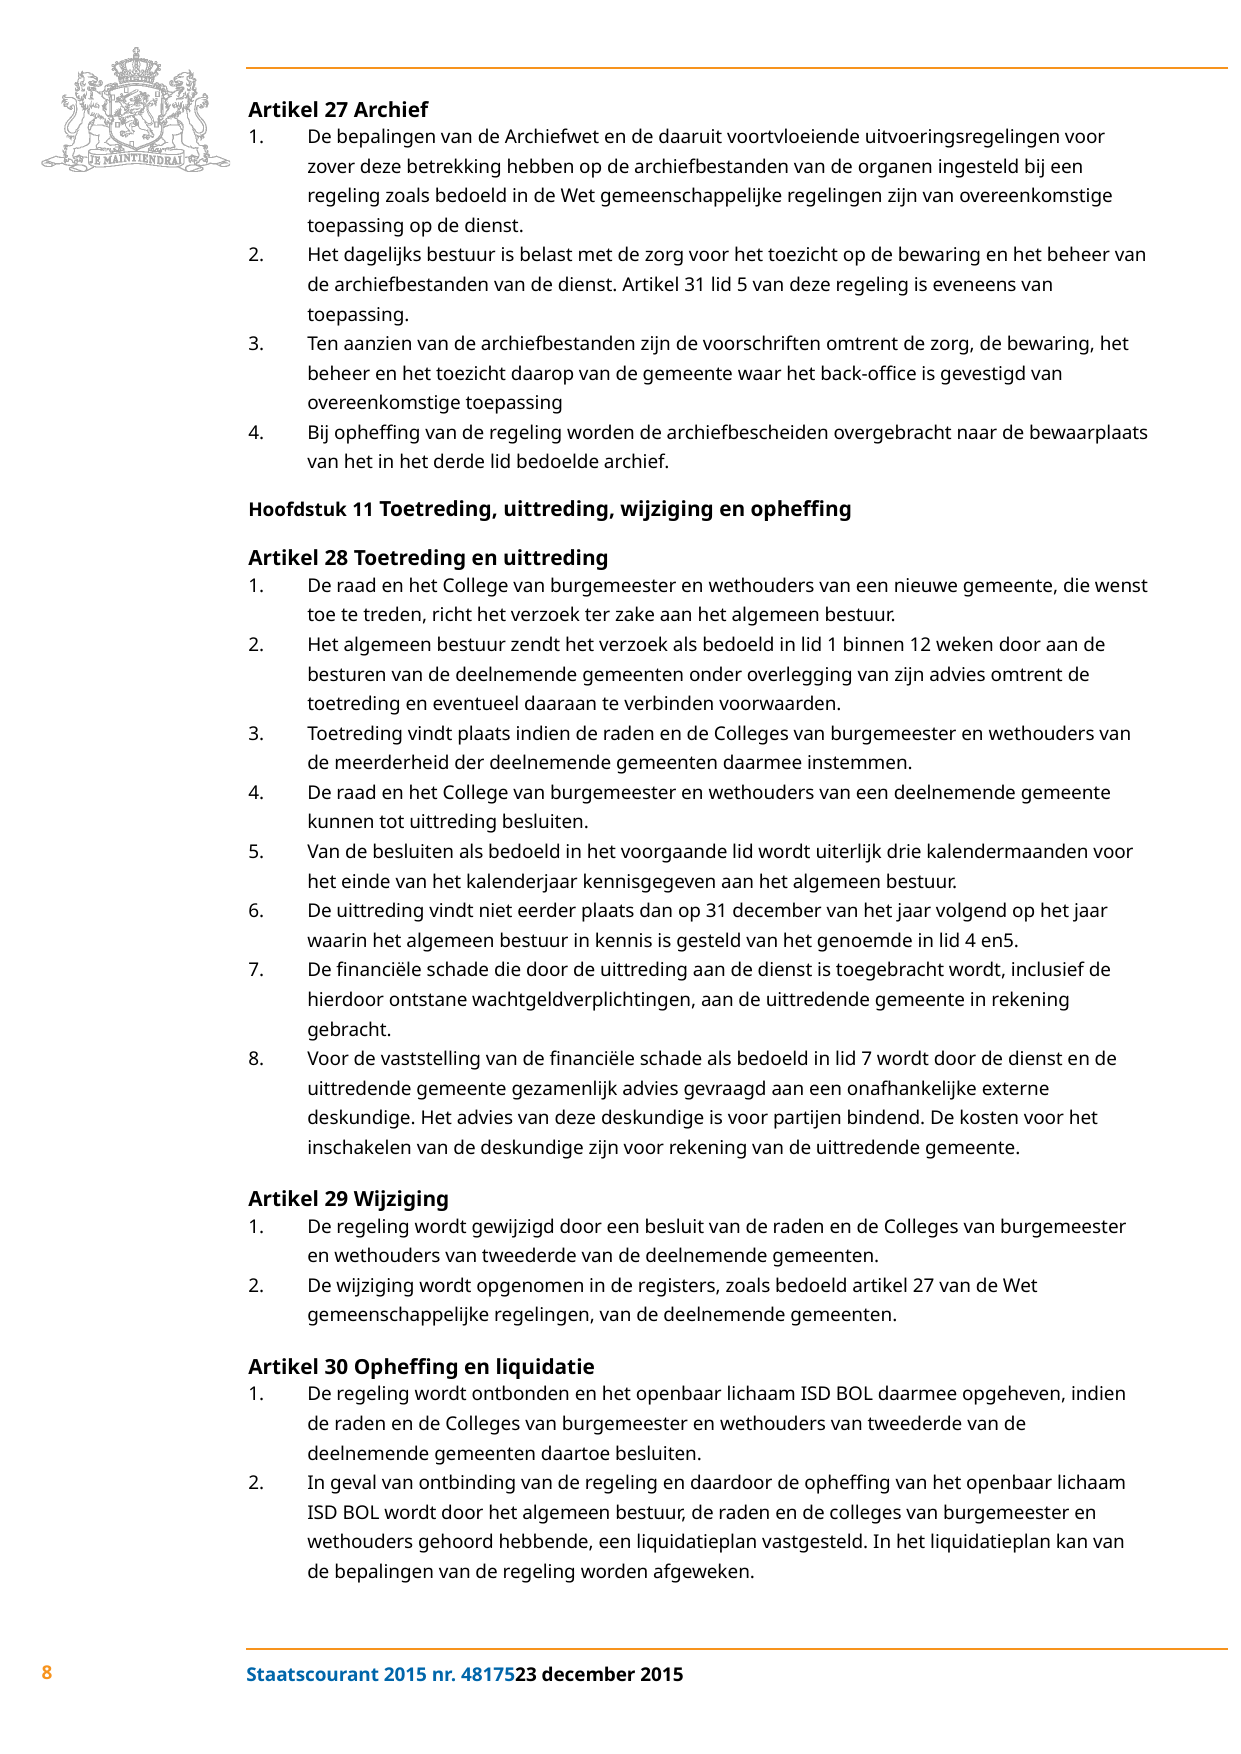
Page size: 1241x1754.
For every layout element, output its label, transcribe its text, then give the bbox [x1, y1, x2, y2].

list De uittreding vindt niet eerder plaats dan op 31 december van het jaar volgend op het jaar waarin het algemeen bestuur in kennis is gesteld van het genoemde in lid 4 en5. [248, 897, 1152, 953]
text Artikel 29 Wijziging [248, 1184, 1152, 1213]
list Bij opheffing van de regeling worden de archiefbescheiden overgebracht naar de bewaarplaats van het in het derde lid bedoelde archief. [248, 419, 1152, 474]
list De regeling wordt ontbonden en het openbaar lichaam ISD BOL daarmee opgeheven, indien de raden en de Colleges van burgemeester en wethouders van tweederde van de deelnemende gemeenten daartoe besluiten. [248, 1381, 1152, 1465]
list De financiële schade die door de uittreding aan de dienst is toegebracht wordt, inclusief de hierdoor ontstane wachtgeldverplichtingen, aan de uittredende gemeente in rekening gebracht. [248, 957, 1152, 1041]
list De bepalingen van de Archiefwet en de daaruit voortvloeiende uitvoeringsregelingen voor zover deze betrekking hebben op de archiefbestanden van de organen ingesteld bij een regeling zoals bedoeld in de Wet gemeenschappelijke regelingen zijn van overeenkomstige toepassing op de dienst. [248, 123, 1152, 238]
list De wijziging wordt opgenomen in de registers, zoals bedoeld artikel 27 van de Wet gemeenschappelijke regelingen, van de deelnemende gemeenten. [248, 1272, 1152, 1327]
list Voor de vaststelling van de financiële schade als bedoeld in lid 7 wordt door de dienst en de uittredende gemeente gezamenlijk advies gevraagd aan een onafhankelijke externe deskundige. Het advies van deze deskundige is voor partijen bindend. De kosten voor het inschakelen van de deskundige zijn voor rekening van de uittredende gemeente. [248, 1045, 1152, 1160]
list De raad en het College van burgemeester en wethouders van een nieuwe gemeente, die wenst toe te treden, richt het verzoek ter zake aan het algemeen bestuur. [248, 572, 1152, 627]
list Het dagelijks bestuur is belast met de zorg voor het toezicht op de bewaring en het beheer van de archiefbestanden van de dienst. Artikel 31 lid 5 van deze regeling is eveneens van toepassing. [248, 242, 1152, 326]
list In geval van ontbinding van de regeling en daardoor de opheffing van het openbaar lichaam ISD BOL wordt door het algemeen bestuur, de raden en de colleges van burgemeester en wethouders gehoord hebbende, een liquidatieplan vastgesteld. In het liquidatieplan kan van de bepalingen van de regeling worden afgeweken. [248, 1469, 1152, 1584]
list De regeling wordt gewijzigd door een besluit van de raden en de Colleges van burgemeester en wethouders van tweederde van de deelnemende gemeenten. [248, 1213, 1152, 1268]
list Van de besluiten als bedoeld in het voorgaande lid wordt uiterlijk drie kalendermaanden voor het einde van het kalenderjaar kennisgegeven aan het algemeen bestuur. [248, 838, 1152, 893]
text Artikel 30 Opheffing en liquidatie [248, 1352, 1152, 1381]
picture [41, 47, 231, 172]
list Het algemeen bestuur zendt het verzoek als bedoeld in lid 1 binnen 12 weken door aan de besturen van de deelnemende gemeenten onder overlegging van zijn advies omtrent de toetreding en eventueel daaraan te verbinden voorwaarden. [248, 631, 1152, 716]
text Hoofdstuk 11 Toetreding, uittreding, wijziging en opheffing [248, 494, 1152, 523]
text Artikel 27 Archief [248, 95, 1152, 123]
list De raad en het College van burgemeester en wethouders van een deelnemende gemeente kunnen tot uittreding besluiten. [248, 779, 1152, 834]
text Artikel 28 Toetreding en uittreding [248, 543, 1152, 572]
list Ten aanzien van de archiefbestanden zijn de voorschriften omtrent de zorg, de bewaring, het beheer en het toezicht daarop van de gemeente waar het back-office is gevestigd van overeenkomstige toepassing [248, 330, 1152, 415]
list Toetreding vindt plaats indien de raden en de Colleges van burgemeester en wethouders van de meerderheid der deelnemende gemeenten daarmee instemmen. [248, 720, 1152, 775]
